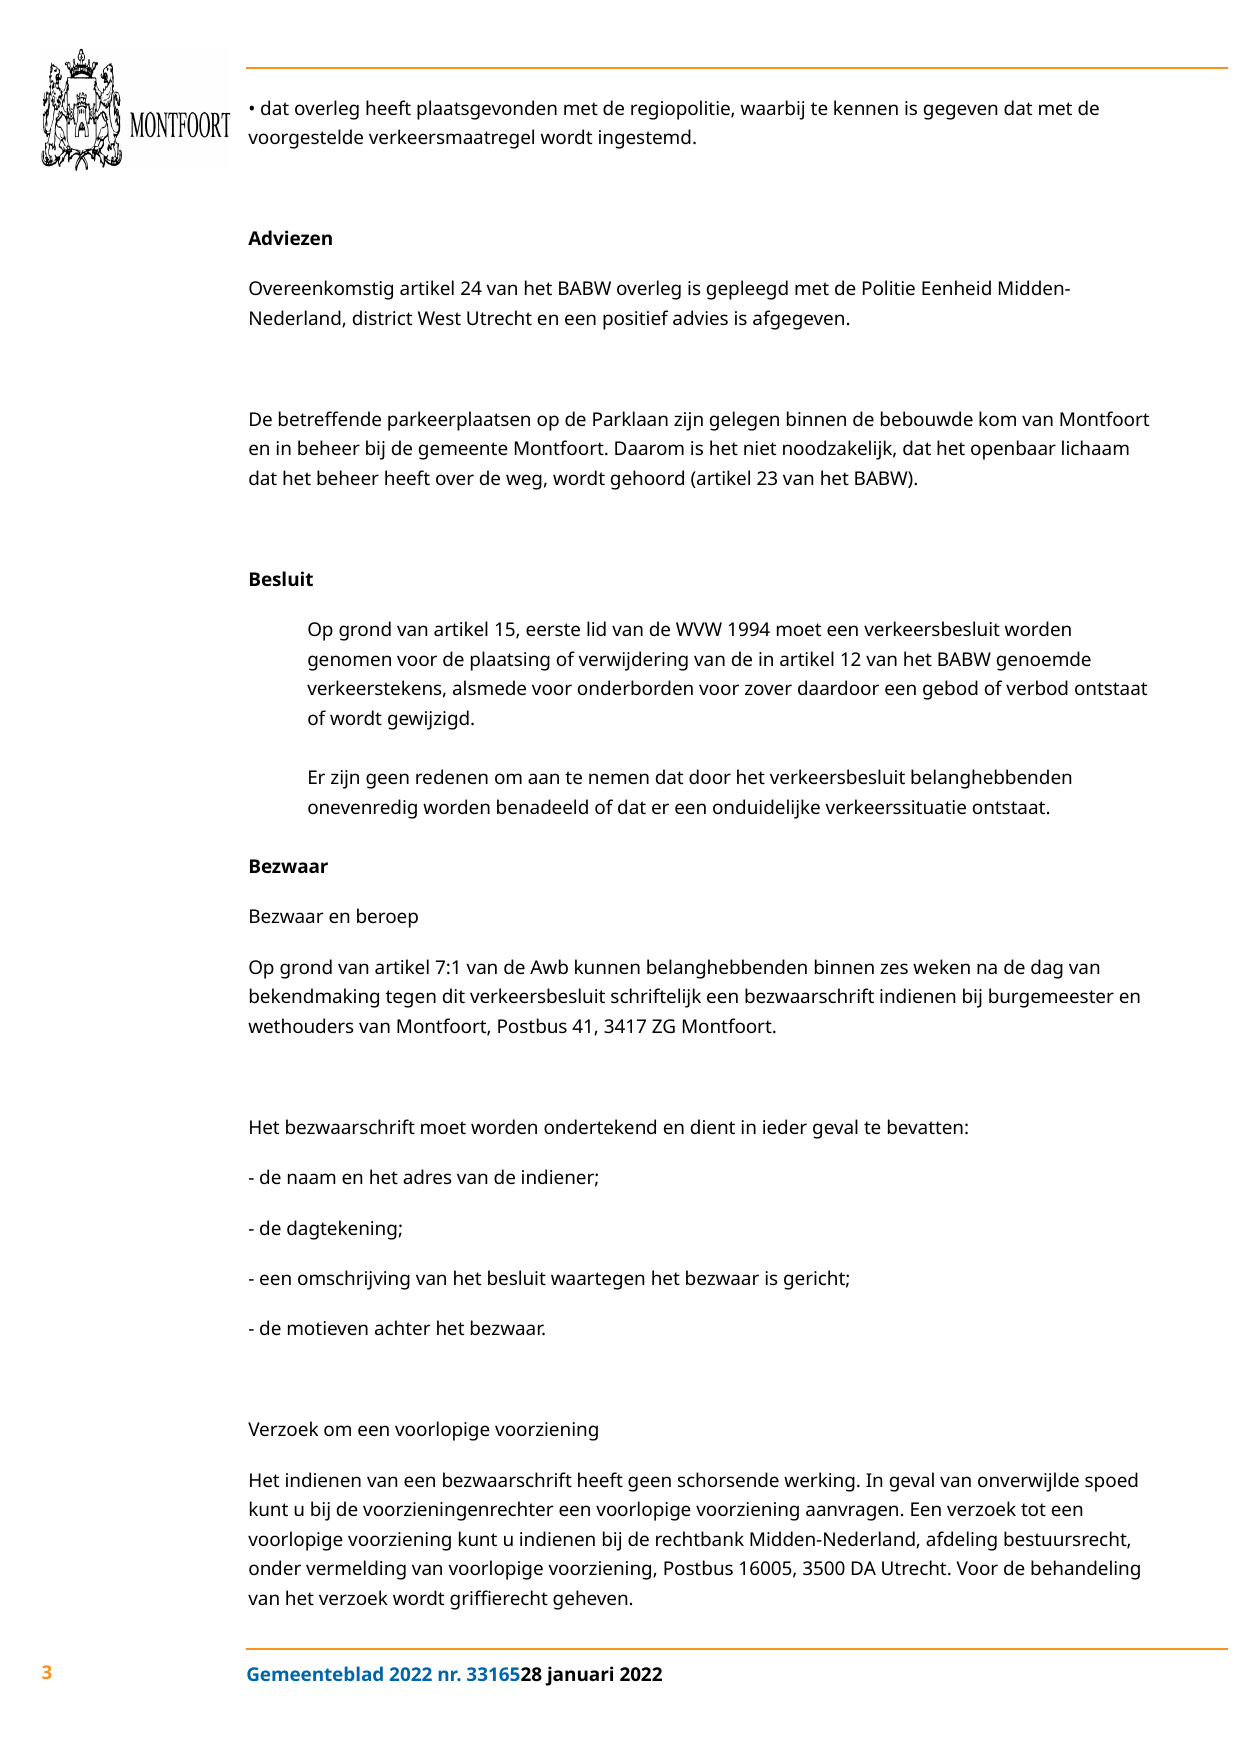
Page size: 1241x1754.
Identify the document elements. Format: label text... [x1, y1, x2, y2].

text Overeenkomstig artikel 24 van het BABW overleg is gepleegd met de Politie Eenheid Midden-Nederland, district West Utrecht en een positief advies is afgegeven. [248, 276, 1152, 331]
text Bezwaar en beroep [248, 903, 1152, 929]
list Er zijn geen redenen om aan te nemen dat door het verkeersbesluit belanghebbenden onevenredig worden benadeeld of dat er een onduidelijke verkeerssituatie ontstaat. [248, 764, 1152, 820]
list Op grond van artikel 15, eerste lid van de WVW 1994 moet een verkeersbesluit worden genomen voor de plaatsing of verwijdering van de in artikel 12 van het BABW genoemde verkeerstekens, alsmede voor onderborden voor zover daardoor een gebod of verbod ontstaat of wordt gewijzigd. [248, 616, 1152, 731]
text • dat overleg heeft plaatsgevonden met de regiopolitie, waarbij te kennen is gegeven dat met de voorgestelde verkeersmaatregel wordt ingestemd. [248, 95, 1152, 150]
text - de naam en het adres van de indiener; [248, 1164, 1152, 1190]
picture [41, 47, 231, 172]
text Verzoek om een voorlopige voorziening [248, 1416, 1152, 1442]
text Besluit [248, 566, 1152, 592]
text Het indienen van een bezwaarschrift heeft geen schorsende werking. In geval van onverwijlde spoed kunt u bij de voorzieningenrechter een voorlopige voorziening aanvragen. Een verzoek tot een voorlopige voorziening kunt u indienen bij de rechtbank Midden-Nederland, afdeling bestuursrecht, onder vermelding van voorlopige voorziening, Postbus 16005, 3500 DA Utrecht. Voor de behandeling van het verzoek wordt griffierecht geheven. [248, 1467, 1152, 1611]
text - een omschrijving van het besluit waartegen het bezwaar is gericht; [248, 1265, 1152, 1291]
text Bezwaar [248, 853, 1152, 879]
text Het bezwaarschrift moet worden ondertekend en dient in ieder geval te bevatten: [248, 1114, 1152, 1140]
text Adviezen [248, 225, 1152, 251]
text - de motieven achter het bezwaar. [248, 1316, 1152, 1341]
text - de dagtekening; [248, 1215, 1152, 1241]
text De betreffende parkeerplaatsen op de Parklaan zijn gelegen binnen de bebouwde kom van Montfoort en in beheer bij de gemeente Montfoort. Daarom is het niet noodzakelijk, dat het openbaar lichaam dat het beheer heeft over de weg, wordt gehoord (artikel 23 van het BABW). [248, 406, 1152, 491]
text Op grond van artikel 7:1 van de Awb kunnen belanghebbenden binnen zes weken na de dag van bekendmaking tegen dit verkeersbesluit schriftelijk een bezwaarschrift indienen bij burgemeester en wethouders van Montfoort, Postbus 41, 3417 ZG Montfoort. [248, 954, 1152, 1039]
